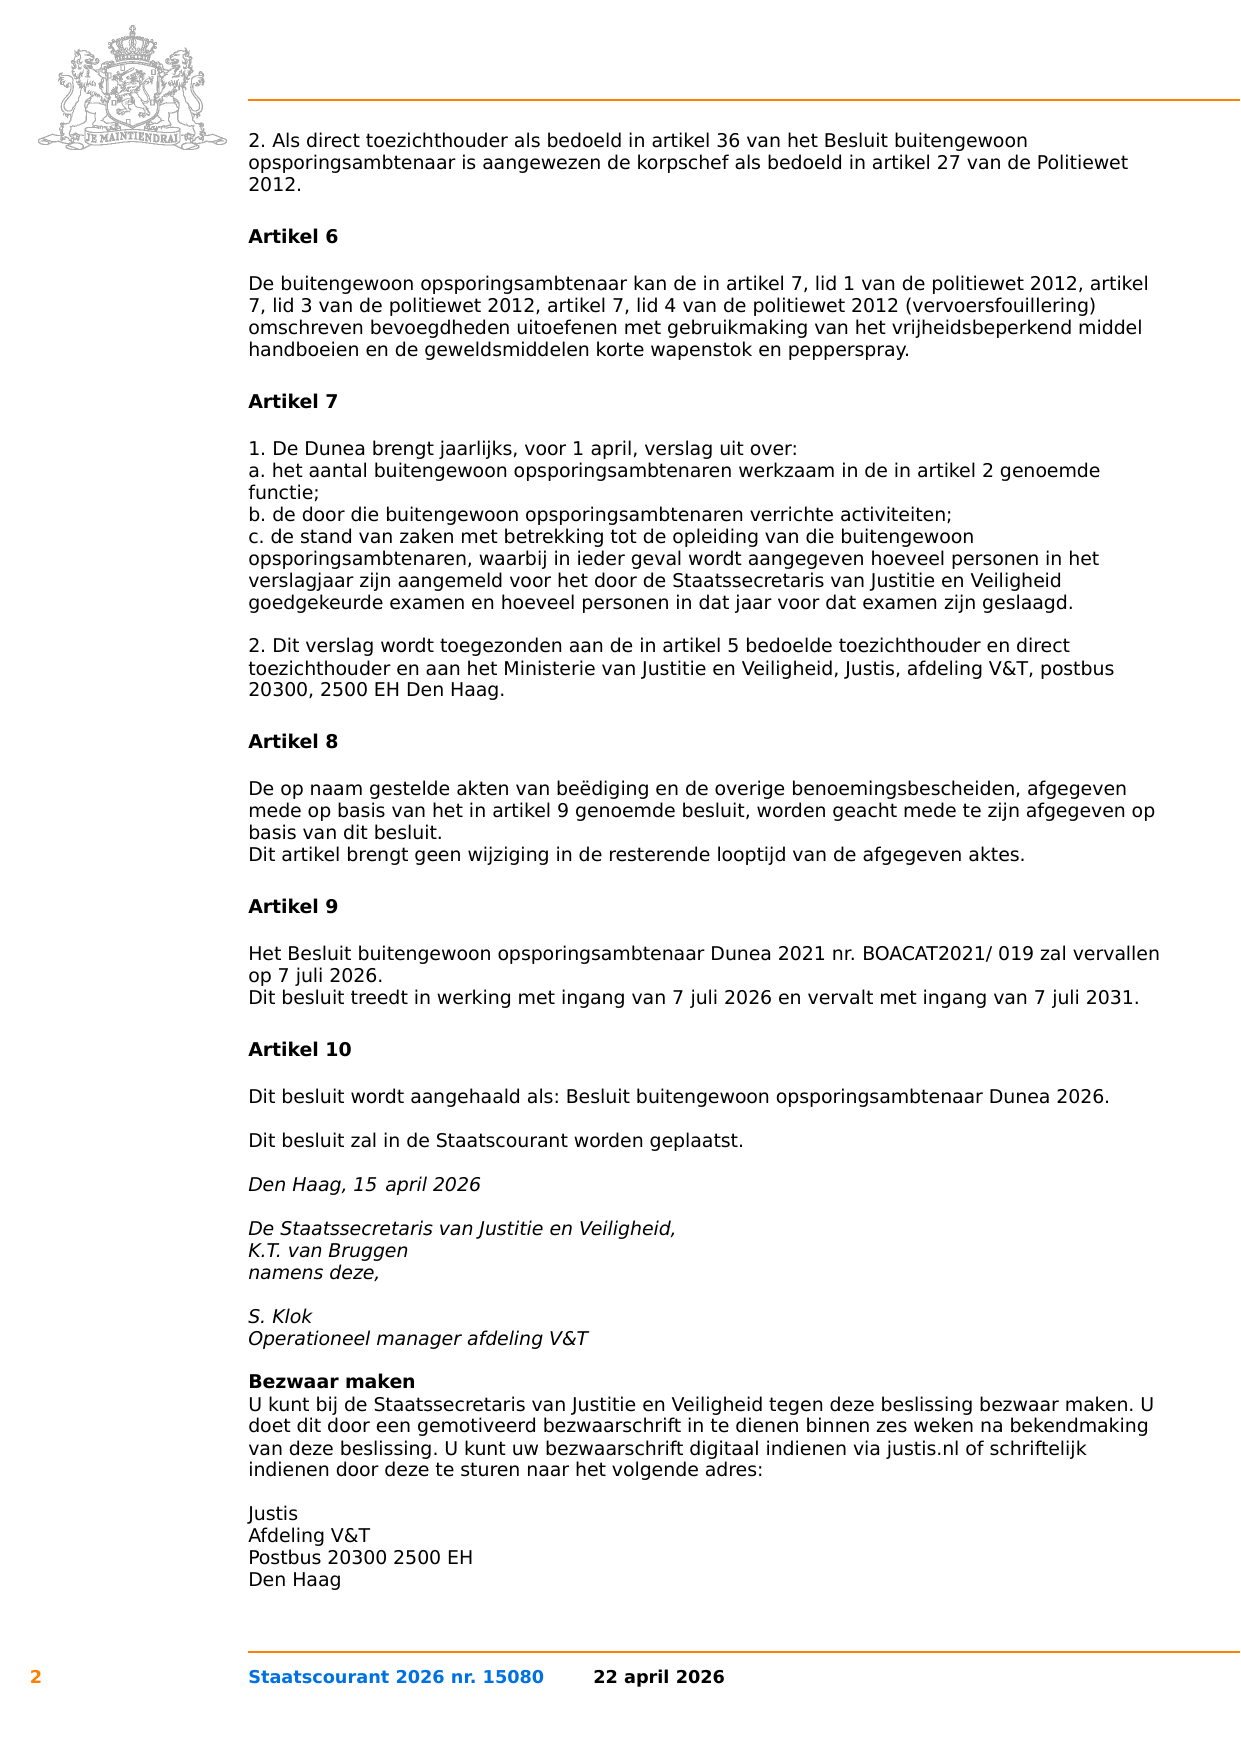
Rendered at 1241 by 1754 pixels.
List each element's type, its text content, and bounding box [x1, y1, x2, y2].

text Het Besluit buitengewoon opsporingsambtenaar Dunea 2021 nr. BOACAT2021/ 019 zal vervallen op 7 juli 2026. [248, 943, 1163, 987]
text De buitengewoon opsporingsambtenaar kan de in artikel 7, lid 1 van de politiewet 2012, artikel 7, lid 3 van de politiewet 2012, artikel 7, lid 4 van de politiewet 2012 (vervoersfouillering) omschreven bevoegdheden uitoefenen met gebruikmaking van het vrijheidsbeperkend middel handboeien en de geweldsmiddelen korte wapenstok en pepperspray. [248, 273, 1163, 361]
subtitle Artikel 6 [248, 226, 1163, 248]
text Dit besluit treedt in werking met ingang van 7 juli 2026 en vervalt met ingang van 7 juli 2031. [248, 987, 1163, 1009]
subtitle Artikel 9 [248, 896, 1163, 918]
text Afdeling V&T [248, 1525, 1163, 1547]
text c. de stand van zaken met betrekking tot de opleiding van die buitengewoon opsporingsambtenaren, waarbij in ieder geval wordt aangegeven hoeveel personen in het verslagjaar zijn aangemeld voor het door de Staatssecretaris van Justitie en Veiligheid goedgekeurde examen en hoeveel personen in dat jaar voor dat examen zijn geslaagd. [248, 526, 1163, 613]
text 2. Als direct toezichthouder als bedoeld in artikel 36 van het Besluit buitengewoon opsporingsambtenaar is aangewezen de korpschef als bedoeld in artikel 27 van de Politiewet 2012. [248, 130, 1163, 196]
subtitle Artikel 8 [248, 731, 1163, 753]
text 2. Dit verslag wordt toegezonden aan de in artikel 5 bedoelde toezichthouder en direct toezichthouder en aan het Ministerie van Justitie en Veiligheid, Justis, afdeling V&T, postbus 20300, 2500 EH Den Haag. [248, 635, 1163, 701]
text Postbus 20300 2500 EH [248, 1547, 1163, 1569]
text U kunt bij de Staatssecretaris van Justitie en Veiligheid tegen deze beslissing bezwaar maken. U doet dit door een gemotiveerd bezwaarschrift in te dienen binnen zes weken na bekendmaking van deze beslissing. U kunt uw bezwaarschrift digitaal indienen via justis.nl of schriftelijk indienen door deze te sturen naar het volgende adres: [248, 1393, 1163, 1481]
text Bezwaar maken [248, 1371, 1163, 1393]
text De op naam gestelde akten van beëdiging en de overige benoemingsbescheiden, afgegeven mede op basis van het in artikel 9 genoemde besluit, worden geacht mede te zijn afgegeven op basis van dit besluit. [248, 778, 1163, 844]
text Dit besluit wordt aangehaald als: Besluit buitengewoon opsporingsambtenaar Dunea 2026. [248, 1086, 1163, 1108]
text Dit besluit zal in de Staatscourant worden geplaatst. [248, 1130, 1163, 1152]
text b. de door die buitengewoon opsporingsambtenaren verrichte activiteiten; [248, 504, 1163, 526]
subtitle Artikel 7 [248, 391, 1163, 413]
subtitle Artikel 10 [248, 1039, 1163, 1061]
text De Staatssecretaris van Justitie en Veiligheid, K.T. van Bruggen namens deze, S. Klok Operationeel manager afdeling V&T [248, 1218, 1163, 1349]
text Dit artikel brengt geen wijziging in de resterende looptijd van de afgegeven aktes. [248, 844, 1163, 866]
text a. het aantal buitengewoon opsporingsambtenaren werkzaam in de in artikel 2 genoemde functie; [248, 460, 1163, 504]
text 1. De Dunea brengt jaarlijks, voor 1 april, verslag uit over: [248, 438, 1163, 460]
picture [38, 25, 227, 150]
text Justis [248, 1503, 1163, 1525]
text Den Haag, 15 april 2026 [248, 1174, 1163, 1196]
text Den Haag [248, 1569, 1163, 1591]
